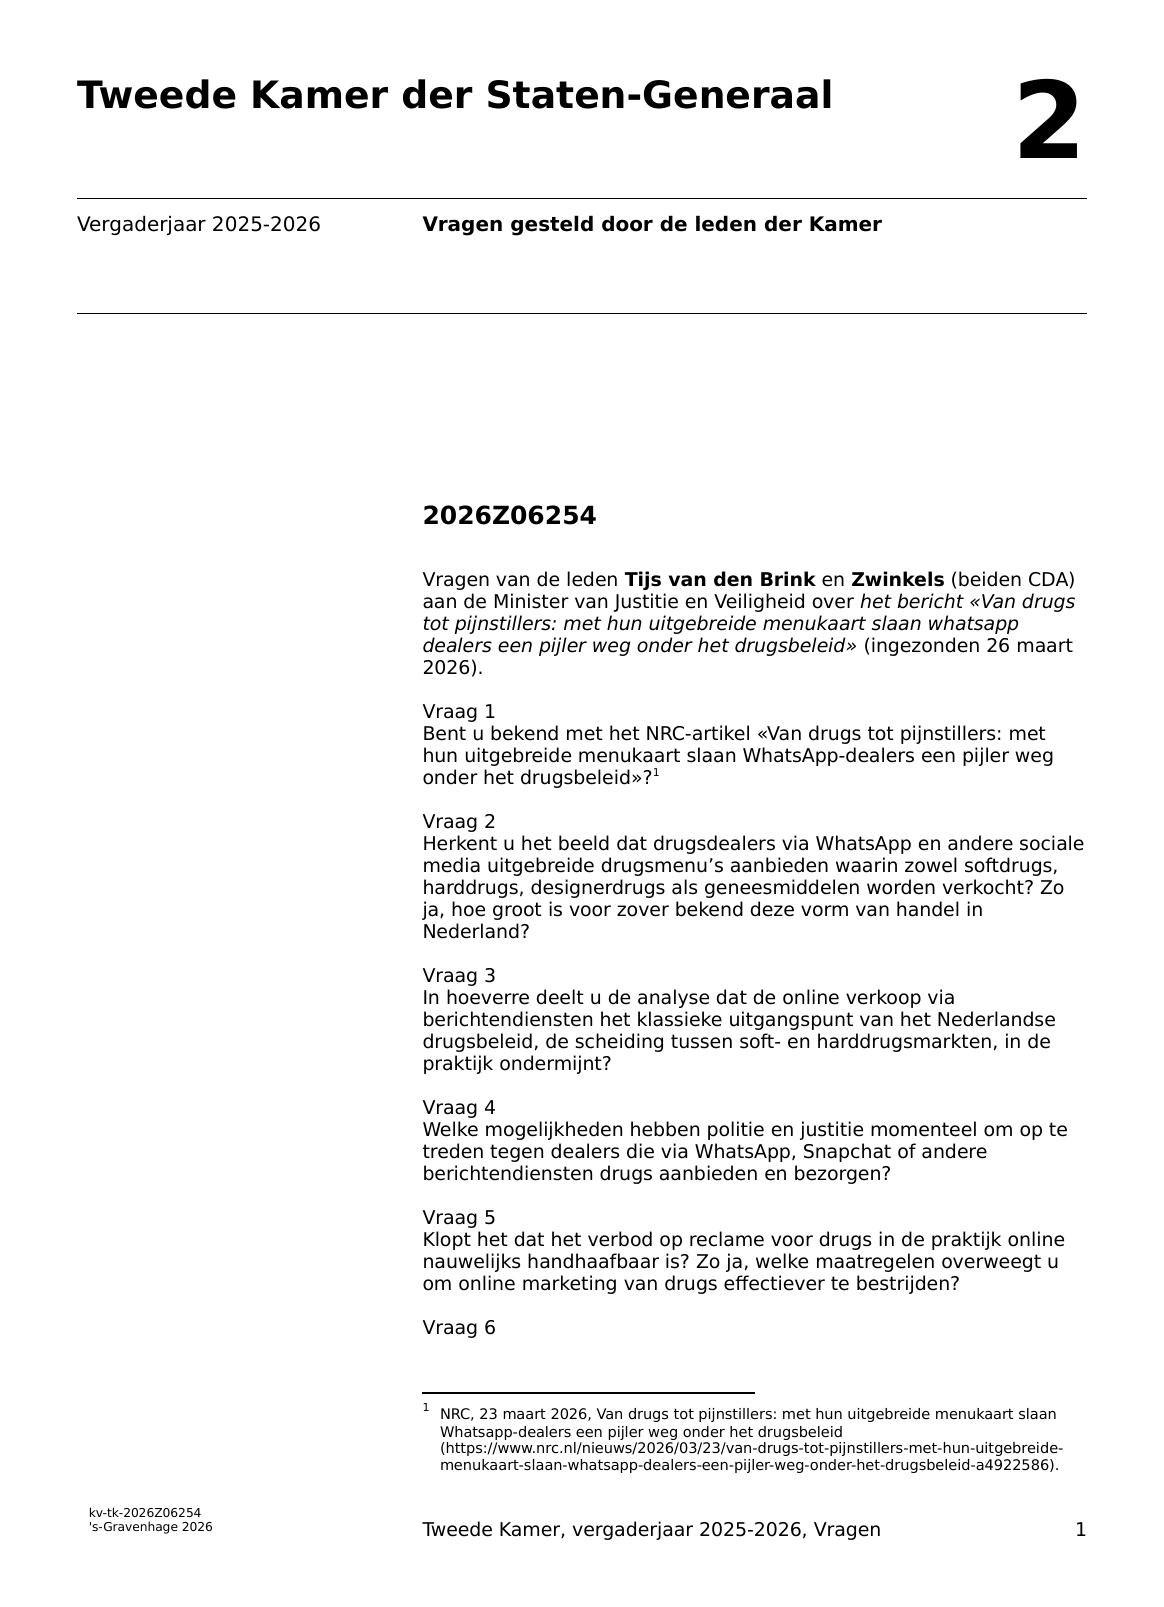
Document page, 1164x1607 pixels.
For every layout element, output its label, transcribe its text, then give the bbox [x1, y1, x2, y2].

text NRC, 23 maart 2026, Van drugs tot pijnstillers: met hun uitgebreide menukaart slaan Whatsapp-dealers een pijler weg onder het drugsbeleid (https://www.nrc.nl/nieuws/2026/03/23/van-drugs-tot-pijnstillers-met-hun-uitgebreide-menukaart-slaan-whatsapp-dealers-een-pijler-weg-onder-het-drugsbeleid-a4922586). [422, 1402, 1087, 1474]
text Vraag 2 [422, 811, 1087, 833]
text Bent u bekend met het NRC-artikel «Van drugs tot pijnstillers: met hun uitgebreide menukaart slaan WhatsApp-dealers een pijler weg onder het drugsbeleid»? [422, 723, 1087, 789]
text Herkent u het beeld dat drugsdealers via WhatsApp en andere sociale media uitgebreide drugsmenu’s aanbieden waarin zowel softdrugs, harddrugs, designerdrugs als geneesmiddelen worden verkocht? Zo ja, hoe groot is voor zover bekend deze vorm van handel in Nederland? [422, 833, 1087, 943]
text Vraag 3 [422, 965, 1087, 987]
text 's-Gravenhage 2026 [88, 1520, 323, 1534]
table_header Tweede Kamer der Staten-Generaal [77, 59, 886, 198]
text In hoeverre deelt u de analyse dat de online verkoop via berichtendiensten het klassieke uitgangspunt van het Nederlandse drugsbeleid, de scheiding tussen soft- en harddrugsmarkten, in de praktijk ondermijnt? [422, 987, 1087, 1075]
text Klopt het dat het verbod op reclame voor drugs in de praktijk online nauwelijks handhaafbaar is? Zo ja, welke maatregelen overweegt u om online marketing van drugs effectiever te bestrijden? [422, 1229, 1087, 1295]
text kv-tk-2026Z06254 [88, 1506, 323, 1520]
text Vraag 6 [422, 1317, 1087, 1339]
table_cell Vergaderjaar 2025-2026 [77, 199, 422, 313]
text Welke mogelijkheden hebben politie en justitie momenteel om op te treden tegen dealers die via WhatsApp, Snapchat of andere berichtendiensten drugs aanbieden en bezorgen? [422, 1119, 1087, 1185]
text Vraag 5 [422, 1207, 1087, 1229]
table_cell Vragen gesteld door de leden der Kamer [422, 199, 1087, 313]
text Vraag 1 [422, 701, 1087, 723]
text 2026Z06254 [422, 501, 1087, 531]
table_header 2 [886, 59, 1087, 198]
text Vraag 4 [422, 1097, 1087, 1119]
text Vragen van de leden Tijs van den Brink en Zwinkels (beiden CDA) aan de Minister van Justitie en Veiligheid over het bericht «Van drugs tot pijnstillers: met hun uitgebreide menukaart slaan whatsapp dealers een pijler weg onder het drugsbeleid» (ingezonden 26 maart 2026). [422, 569, 1087, 679]
